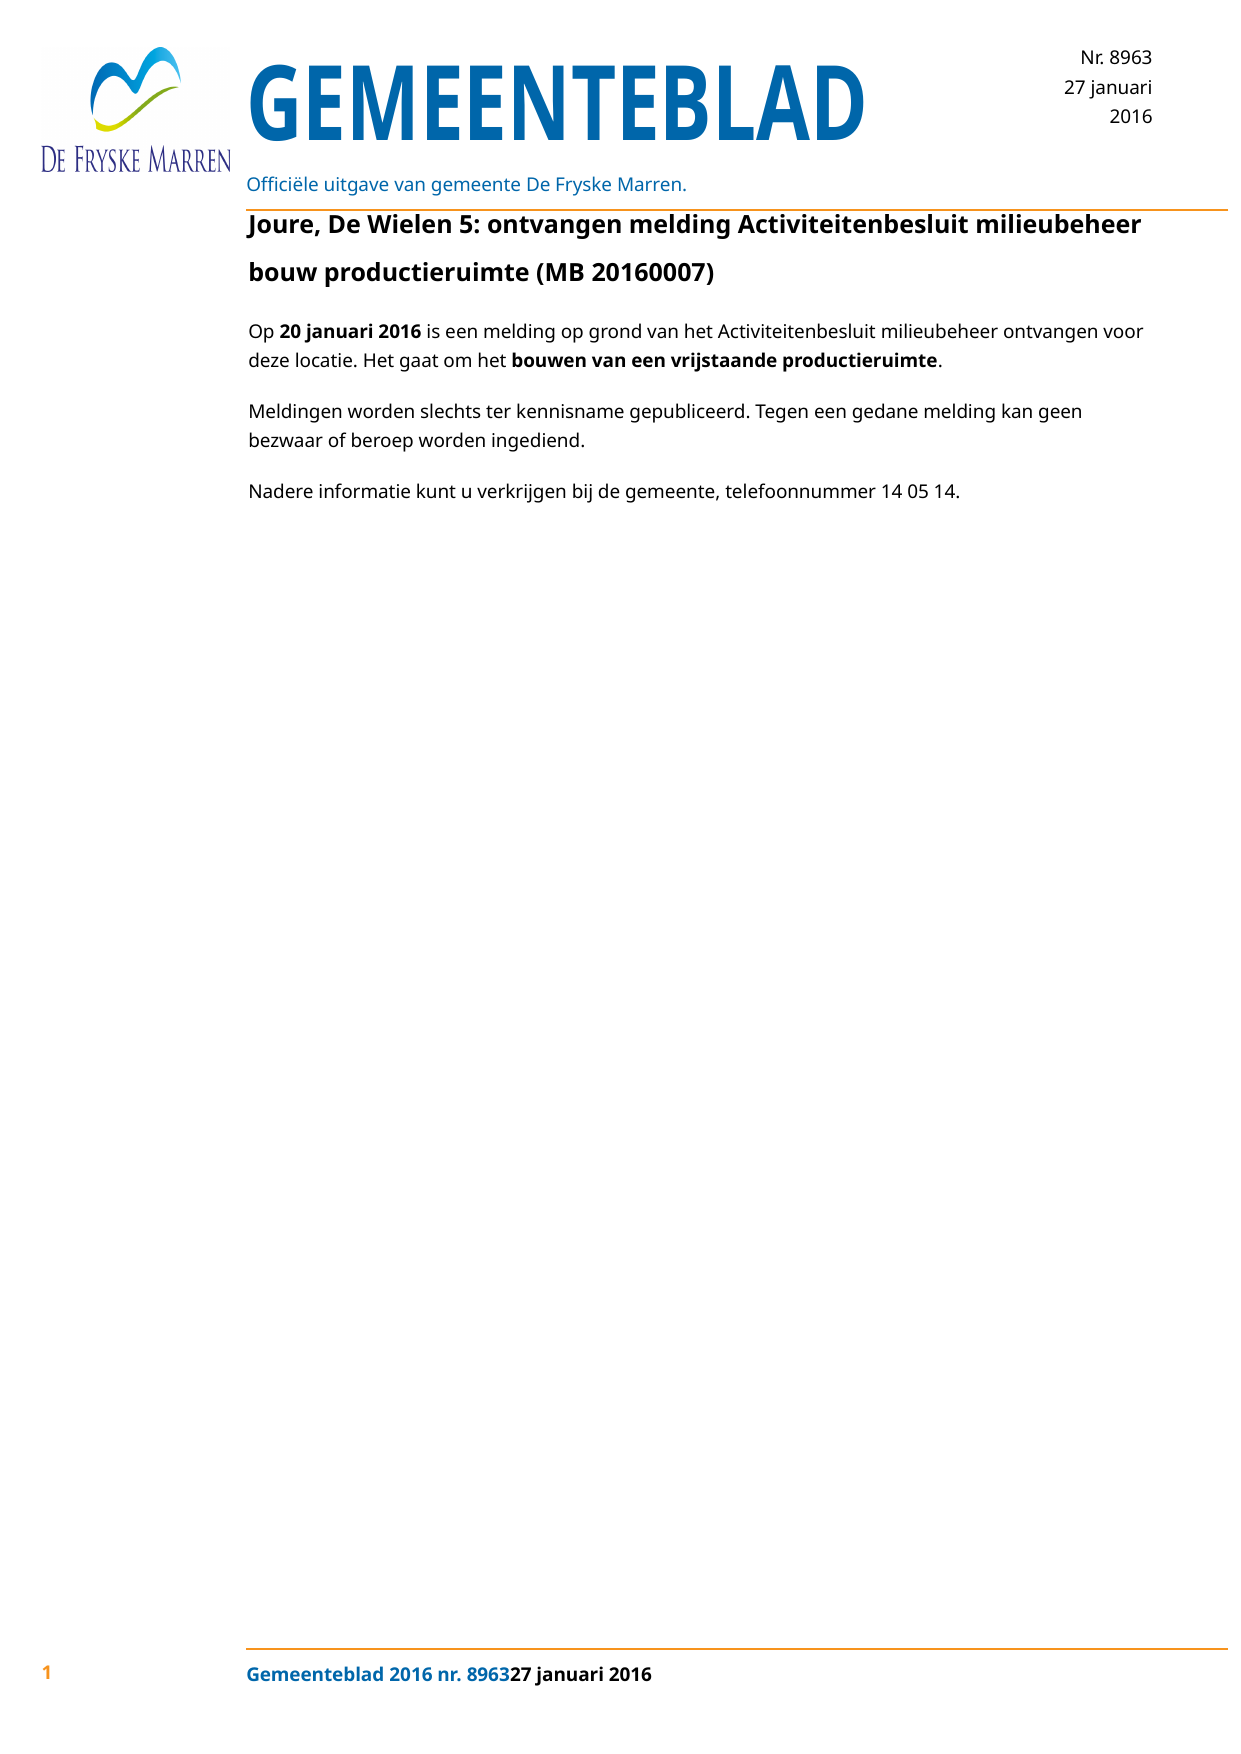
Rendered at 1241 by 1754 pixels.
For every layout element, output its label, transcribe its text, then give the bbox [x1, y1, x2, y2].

text Op 20 januari 2016 is een melding op grond van het Activiteitenbesluit milieubeheer ontvangen voor deze locatie. Het gaat om het bouwen van een vrijstaande productieruimte. [248, 318, 1152, 373]
picture [41, 47, 231, 172]
text Meldingen worden slechts ter kennisname gepubliceerd. Tegen een gedane melding kan geen bezwaar of beroep worden ingediend. [248, 398, 1152, 453]
text Nadere informatie kunt u verkrijgen bij de gemeente, telefoonnummer 14 05 14. [248, 478, 1152, 504]
text Joure, De Wielen 5: ontvangen melding Activiteitenbesluit milieubeheer bouw productieruimte (MB 20160007) [248, 211, 1152, 288]
